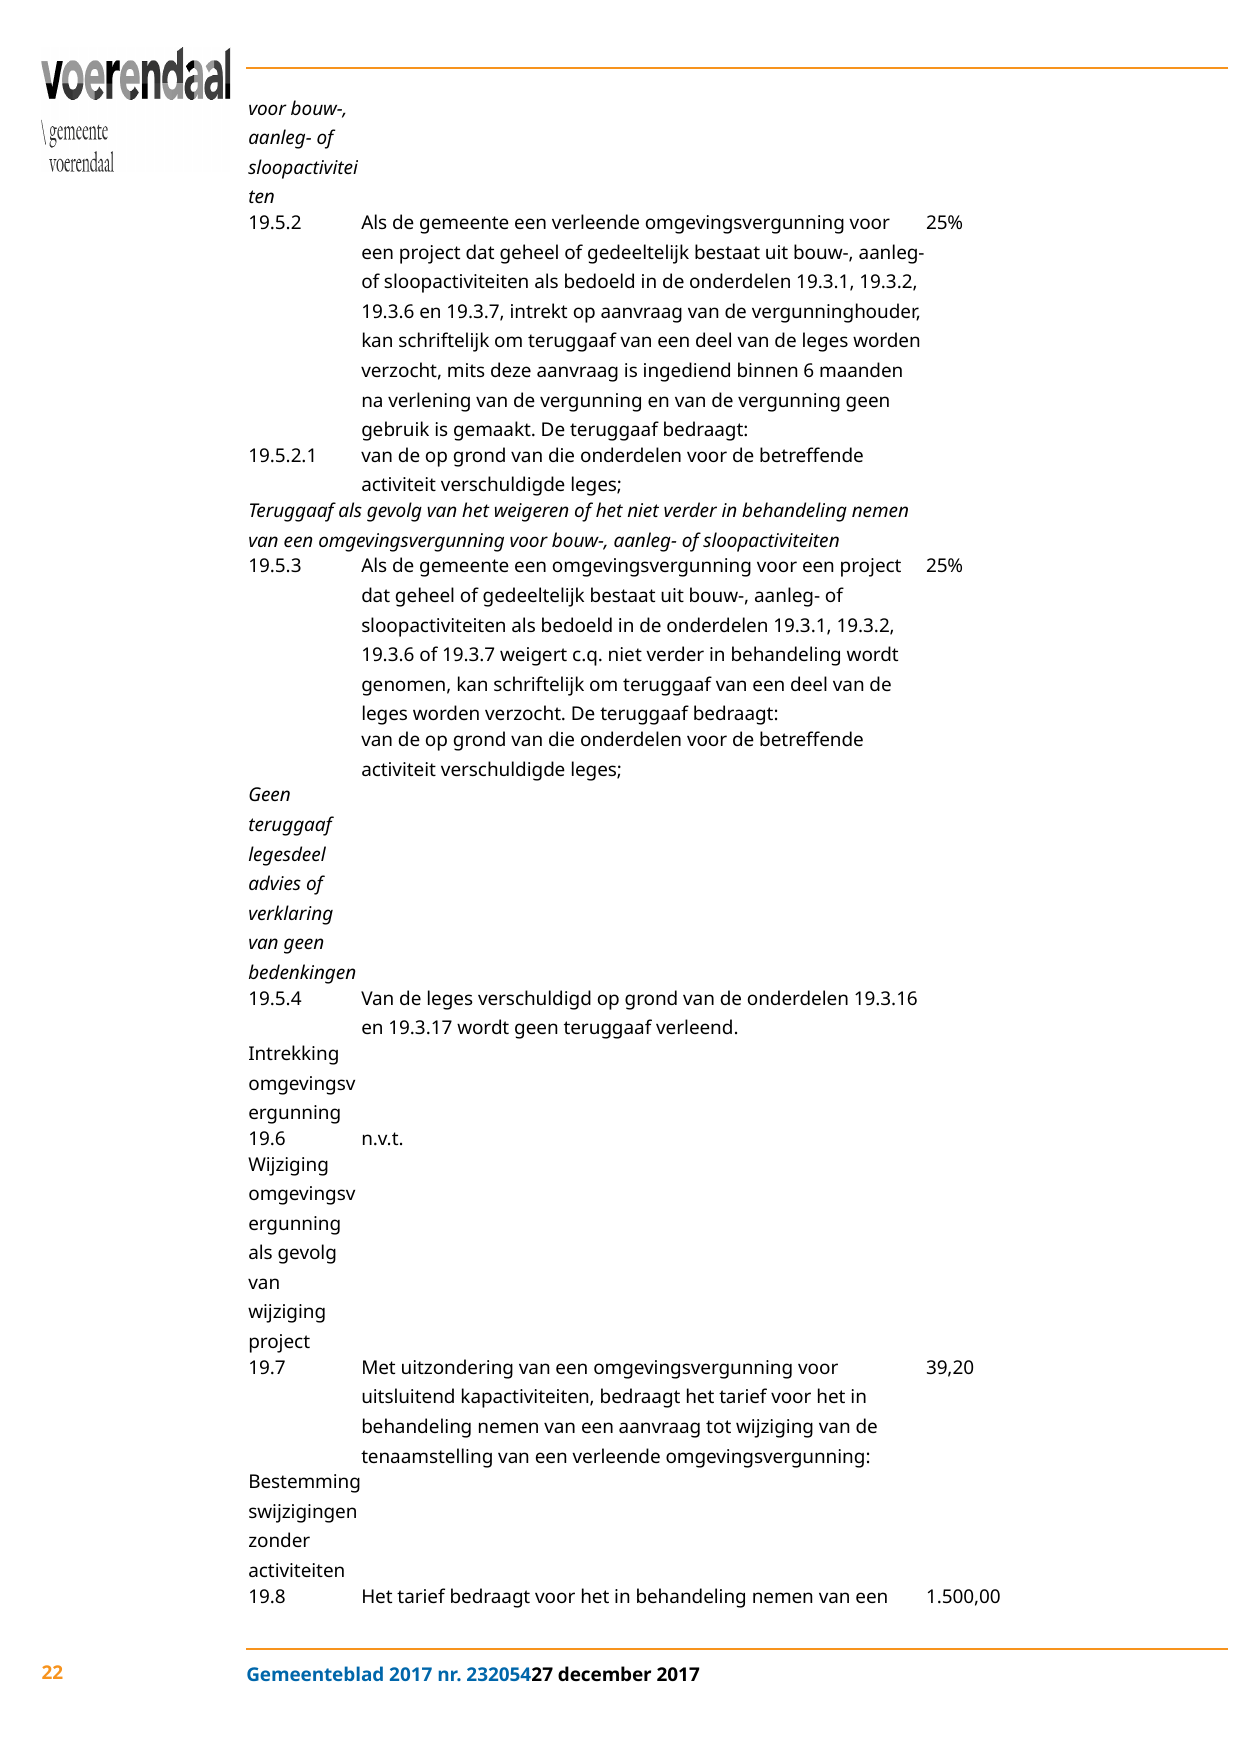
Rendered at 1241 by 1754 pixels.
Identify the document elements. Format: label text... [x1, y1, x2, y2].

table_cell [926, 1469, 1152, 1583]
table_cell [926, 442, 1039, 497]
table_cell [248, 726, 361, 782]
table_cell Wijziging omgevingsvergunning als gevolg van wijziging project [248, 1151, 361, 1354]
table_cell [361, 1040, 926, 1125]
table_cell 19.7 [248, 1354, 361, 1468]
table_cell 19.5.2.1 [248, 442, 361, 497]
table_cell [926, 985, 1039, 1040]
table_cell Bestemmingswijzigingen zonder activiteiten [248, 1469, 361, 1583]
table_cell Als de gemeente een omgevingsvergunning voor een project dat geheel of gedeeltelijk bestaat uit bouw-, aanleg- of sloopactiviteiten als bedoeld in de onderdelen 19.3.1, 19.3.2, 19.3.6 of 19.3.7 weigert c.q. niet verder in behandeling wordt genomen, kan schriftelijk om teruggaaf van een deel van de leges worden verzocht. De teruggaaf bedraagt: [361, 553, 926, 726]
table_cell 19.5.2 [248, 209, 361, 442]
table_cell [1039, 1354, 1152, 1468]
table_cell [926, 1151, 1152, 1354]
table_cell Van de leges verschuldigd op grond van de onderdelen 19.3.16 en 19.3.17 wordt geen teruggaaf verleend. [361, 985, 926, 1040]
table_cell van de op grond van die onderdelen voor de betreffende activiteit verschuldigde leges; [361, 726, 926, 782]
table_cell 19.5.4 [248, 985, 361, 1040]
table_cell 19.5.3 [248, 553, 361, 726]
table_cell 19.8 [248, 1583, 361, 1609]
table_cell Teruggaaf als gevolg van het weigeren of het niet verder in behandeling nemen van een omgevingsvergunning voor bouw-, aanleg- of sloopactiviteiten [248, 498, 926, 553]
table_cell van de op grond van die onderdelen voor de betreffende activiteit verschuldigde leges; [361, 442, 926, 497]
table_cell [926, 726, 1039, 782]
table_cell [361, 95, 1039, 209]
table_cell [361, 1151, 926, 1354]
table_cell [361, 782, 926, 985]
table_cell [1039, 1583, 1152, 1609]
table_cell [361, 1469, 926, 1583]
table_cell 1.500,00 [926, 1583, 1039, 1609]
table_cell 25% [926, 553, 1039, 726]
table_cell [1039, 1125, 1152, 1151]
table_cell Het tarief bedraagt voor het in behandeling nemen van een [361, 1583, 926, 1609]
table_cell [926, 1040, 1152, 1125]
table_cell voor bouw-, aanleg- of sloopactiviteiten [248, 95, 361, 209]
table_cell Met uitzondering van een omgevingsvergunning voor uitsluitend kapactiviteiten, bedraagt het tarief voor het in behandeling nemen van een aanvraag tot wijziging van de tenaamstelling van een verleende omgevingsvergunning: [361, 1354, 926, 1468]
picture [41, 47, 231, 172]
table_cell [926, 498, 1152, 553]
table_cell Geen teruggaaf legesdeel advies of verklaring van geen bedenkingen [248, 782, 361, 985]
table_cell [926, 1125, 1039, 1151]
table_cell 25% [926, 209, 1039, 442]
table_cell Intrekking omgevingsvergunning [248, 1040, 361, 1125]
table_cell [1039, 726, 1152, 782]
table_cell [1039, 985, 1152, 1040]
table_cell [1039, 553, 1152, 726]
table_cell Als de gemeente een verleende omgevingsvergunning voor een project dat geheel of gedeeltelijk bestaat uit bouw-, aanleg- of sloopactiviteiten als bedoeld in de onderdelen 19.3.1, 19.3.2, 19.3.6 en 19.3.7, intrekt op aanvraag van de vergunninghouder, kan schriftelijk om teruggaaf van een deel van de leges worden verzocht, mits deze aanvraag is ingediend binnen 6 maanden na verlening van de vergunning en van de vergunning geen gebruik is gemaakt. De teruggaaf bedraagt: [361, 209, 926, 442]
table_cell [926, 782, 1152, 985]
table_cell 39,20 [926, 1354, 1039, 1468]
table_cell n.v.t. [361, 1125, 926, 1151]
table_cell 19.6 [248, 1125, 361, 1151]
